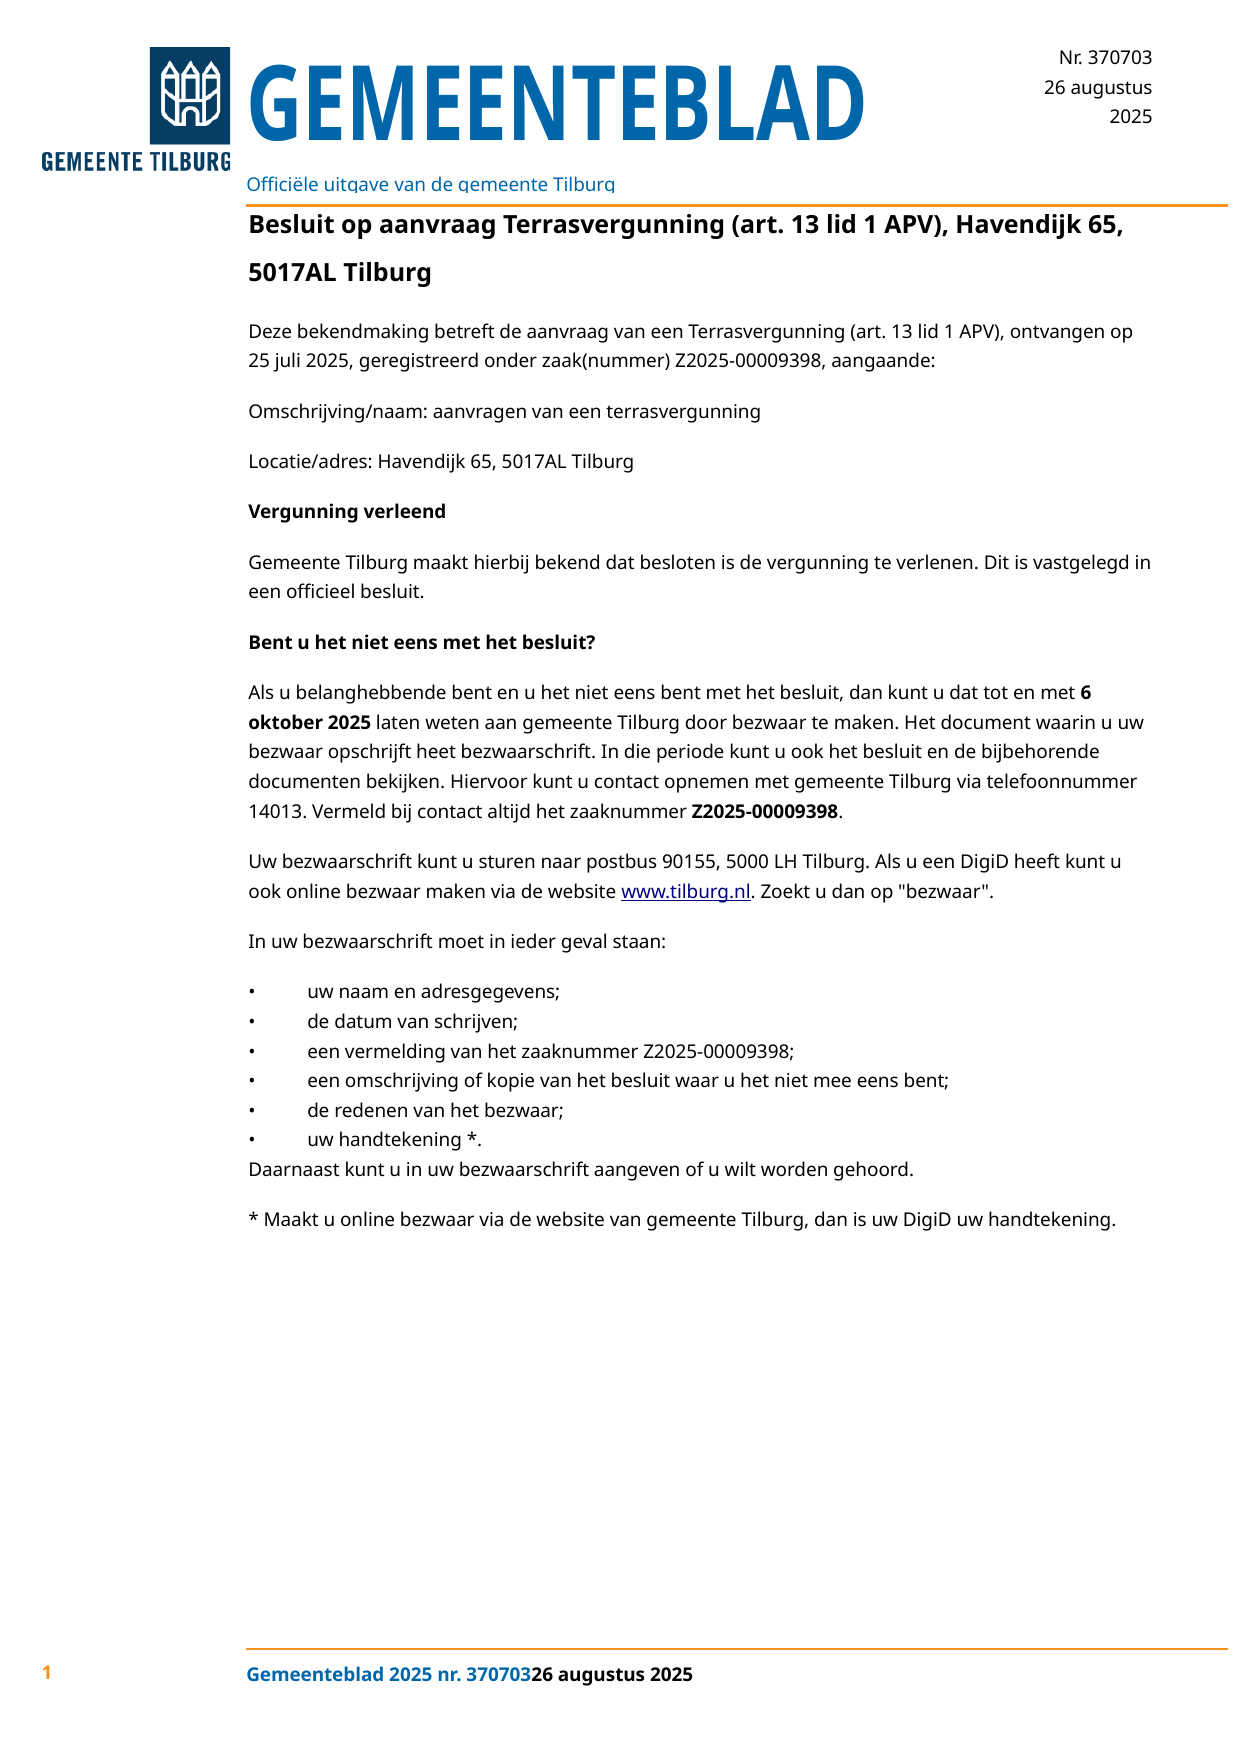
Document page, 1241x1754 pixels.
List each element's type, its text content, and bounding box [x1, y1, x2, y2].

text Deze bekendmaking betreft de aanvraag van een Terrasvergunning (art. 13 lid 1 APV), ontvangen op 25 juli 2025, geregistreerd onder zaak(nummer) Z2025-00009398, aangaande: [248, 318, 1152, 373]
text Locatie/adres: Havendijk 65, 5017AL Tilburg [248, 448, 1152, 474]
text Uw bezwaarschrift kunt u sturen naar postbus 90155, 5000 LH Tilburg. Als u een DigiD heeft kunt u ook online bezwaar maken via de website www.tilburg.nl. Zoekt u dan op "bezwaar". [248, 848, 1152, 904]
list de datum van schrijven; [248, 1008, 1152, 1034]
list een omschrijving of kopie van het besluit waar u het niet mee eens bent; [248, 1067, 1152, 1093]
text Bent u het niet eens met het besluit? [248, 629, 1152, 655]
text In uw bezwaarschrift moet in ieder geval staan: [248, 928, 1152, 954]
list uw handtekening *. [248, 1127, 1152, 1152]
text Daarnaast kunt u in uw bezwaarschrift aangeven of u wilt worden gehoord. [248, 1156, 1152, 1182]
text Als u belanghebbende bent en u het niet eens bent met het besluit, dan kunt u dat tot en met 6 oktober 2025 laten weten aan gemeente Tilburg door bezwaar te maken. Het document waarin u uw bezwaar opschrijft heet bezwaarschrift. In die periode kunt u ook het besluit en de bijbehorende documenten bekijken. Hiervoor kunt u contact opnemen met gemeente Tilburg via telefoonnummer 14013. Vermeld bij contact altijd het zaaknummer Z2025-00009398. [248, 679, 1152, 824]
picture [41, 47, 231, 172]
text Besluit op aanvraag Terrasvergunning (art. 13 lid 1 APV), Havendijk 65, 5017AL Tilburg [248, 207, 1152, 288]
text Gemeente Tilburg maakt hierbij bekend dat besloten is de vergunning te verlenen. Dit is vastgelegd in een officieel besluit. [248, 549, 1152, 604]
list de redenen van het bezwaar; [248, 1097, 1152, 1123]
text * Maakt u online bezwaar via de website van gemeente Tilburg, dan is uw DigiD uw handtekening. [248, 1207, 1152, 1232]
text Omschrijving/naam: aanvragen van een terrasvergunning [248, 398, 1152, 424]
list uw naam en adresgegevens; [248, 979, 1152, 1004]
text Vergunning verleend [248, 499, 1152, 524]
list een vermelding van het zaaknummer Z2025-00009398; [248, 1038, 1152, 1064]
